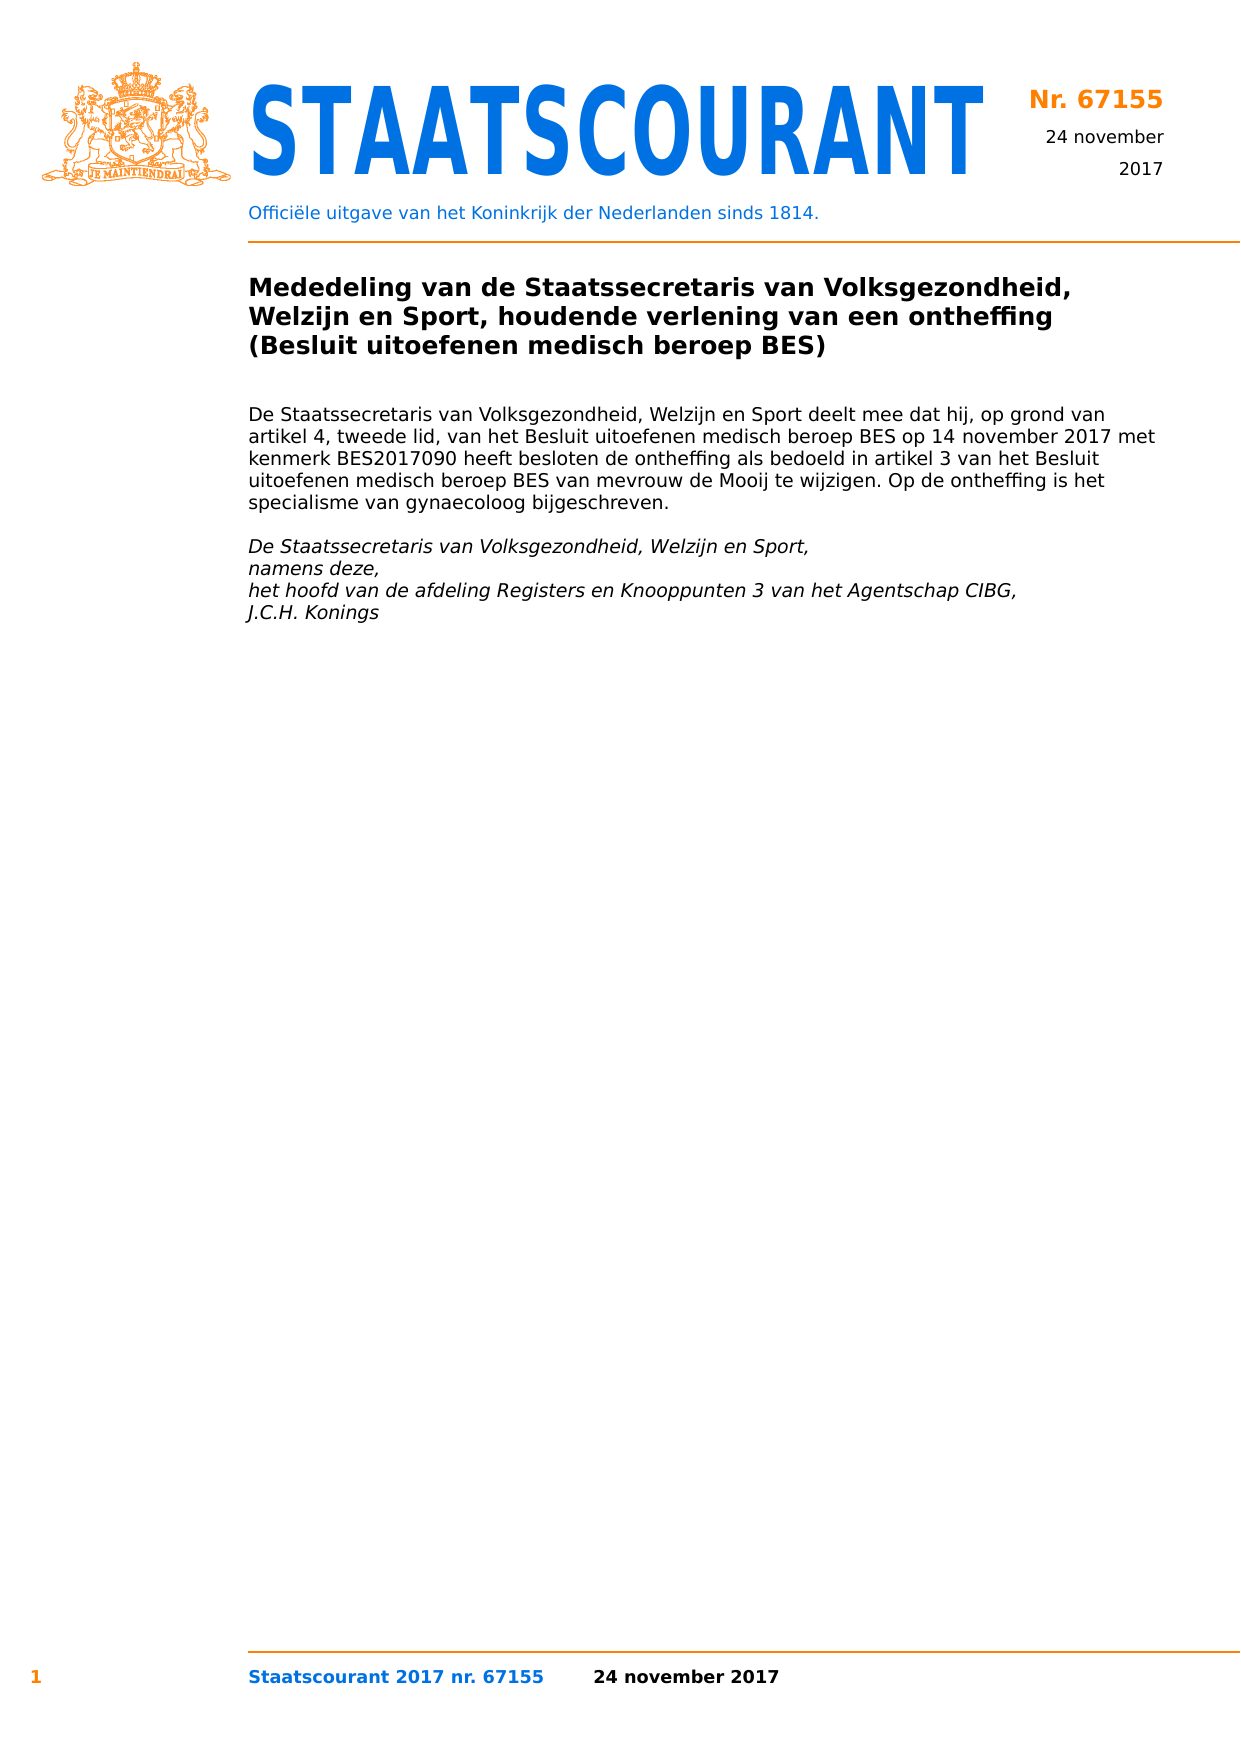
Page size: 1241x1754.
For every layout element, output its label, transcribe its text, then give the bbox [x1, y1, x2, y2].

table_cell 2017 [998, 153, 1240, 203]
text De Staatssecretaris van Volksgezondheid, Welzijn en Sport, namens deze, het hoofd van de afdeling Registers en Knooppunten 3 van het Agentschap CIBG, J.C.H. Konings [248, 536, 1163, 624]
table_cell 24 november [998, 121, 1240, 153]
table_header Nr. 67155 [998, 62, 1240, 121]
table_header STAATSCOURANT [248, 62, 998, 203]
table_cell Officiële uitgave van het Koninkrijk der Nederlanden sinds 1814. [248, 203, 1240, 241]
table_header [25, 62, 248, 241]
subtitle Mededeling van de Staatssecretaris van Volksgezondheid, Welzijn en Sport, houdende verlening van een ontheffing (Besluit uitoefenen medisch beroep BES) [248, 273, 1163, 361]
picture [41, 62, 231, 186]
text De Staatssecretaris van Volksgezondheid, Welzijn en Sport deelt mee dat hij, op grond van artikel 4, tweede lid, van het Besluit uitoefenen medisch beroep BES op 14 november 2017 met kenmerk BES2017090 heeft besloten de ontheffing als bedoeld in artikel 3 van het Besluit uitoefenen medisch beroep BES van mevrouw de Mooij te wijzigen. Op de ontheffing is het specialisme van gynaecoloog bijgeschreven. [248, 404, 1163, 514]
